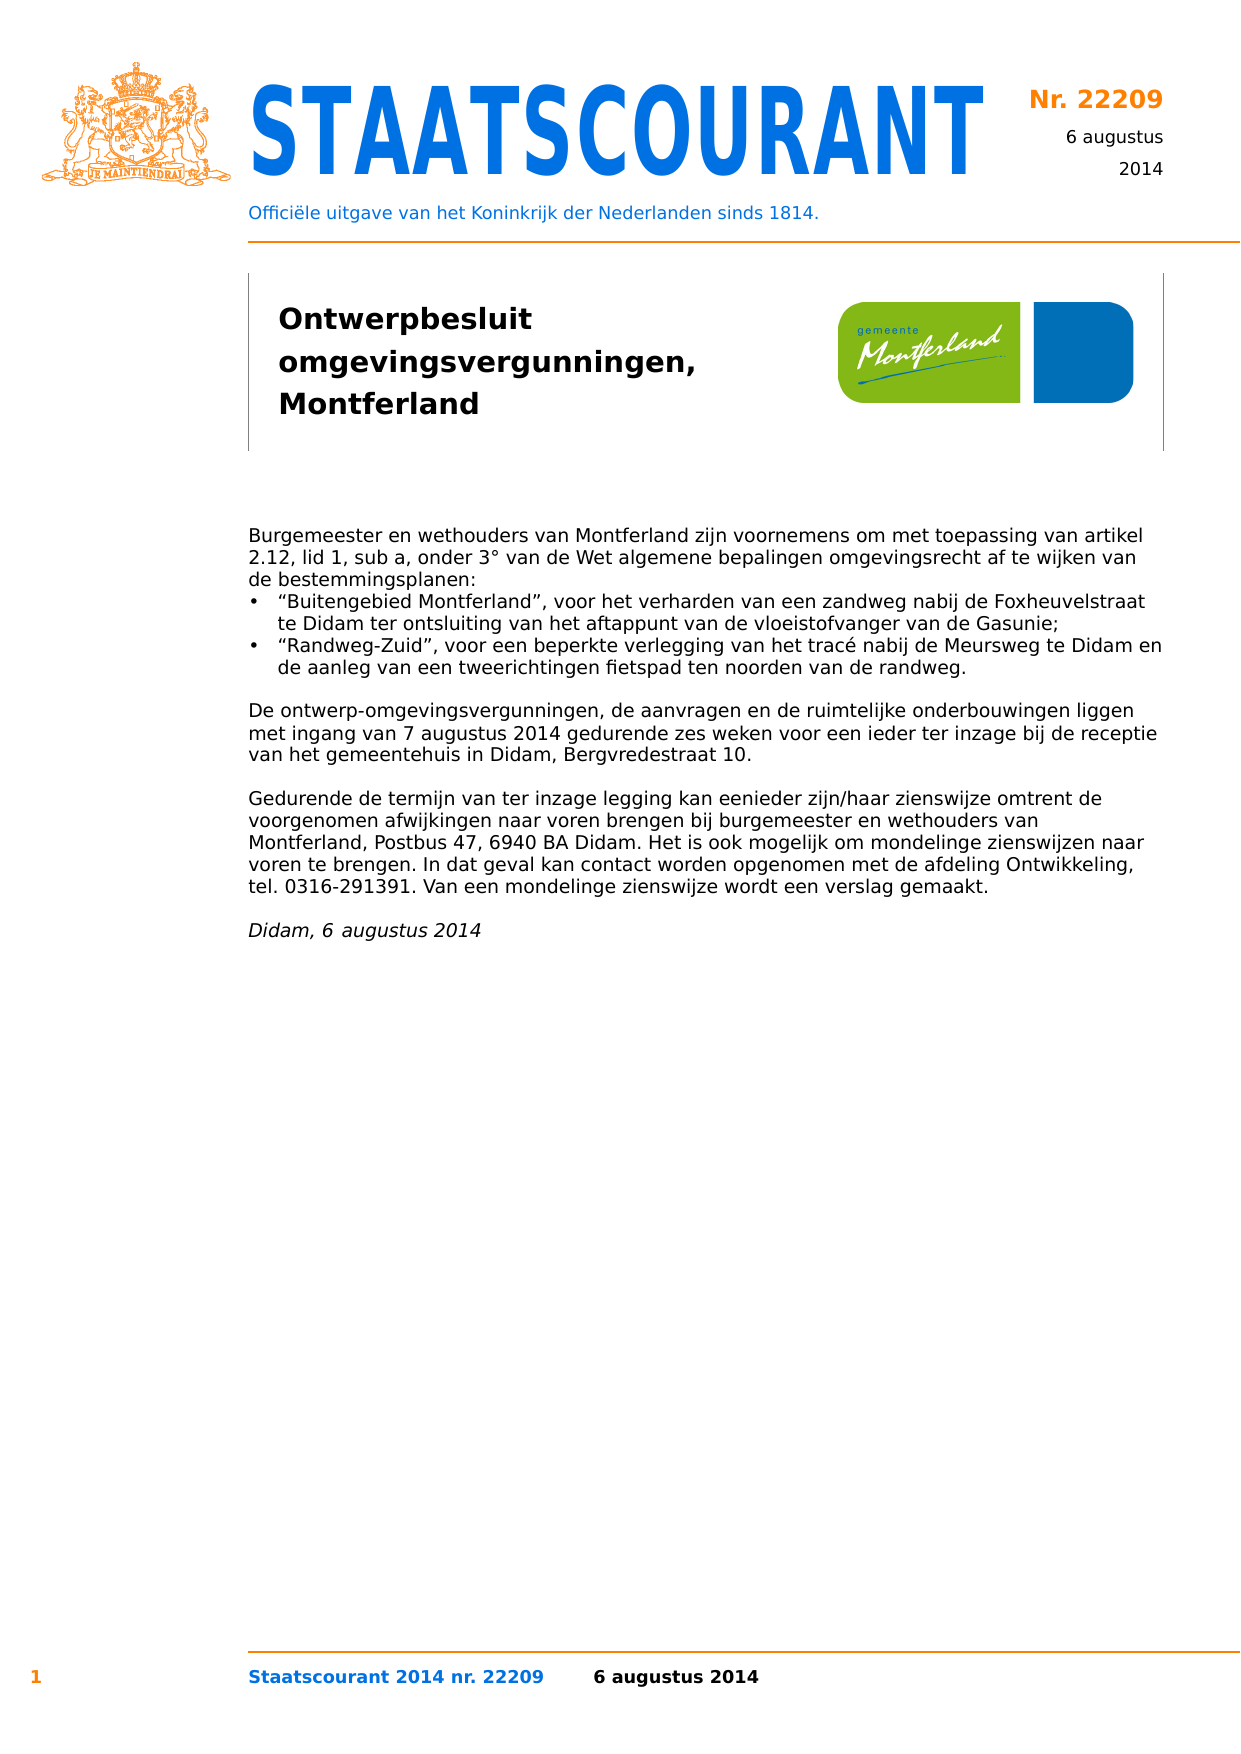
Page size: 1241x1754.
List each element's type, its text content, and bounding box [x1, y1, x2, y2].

text Didam, 6 augustus 2014 [248, 920, 1163, 942]
subtitle Ontwerpbesluit omgevingsvergunningen, Montferland [249, 273, 1163, 451]
text De ontwerp-omgevingsvergunningen, de aanvragen en de ruimtelijke onderbouwingen liggen met ingang van 7 augustus 2014 gedurende zes weken voor een ieder ter inzage bij de receptie van het gemeentehuis in Didam, Bergvredestraat 10. [248, 700, 1163, 766]
table_header [25, 62, 248, 241]
picture [41, 62, 231, 186]
text Burgemeester en wethouders van Montferland zijn voornemens om met toepassing van artikel 2.12, lid 1, sub a, onder 3° van de Wet algemene bepalingen omgevingsrecht af te wijken van de bestemmingsplanen: [248, 525, 1163, 591]
text • “Buitengebied Montferland”, voor het verharden van een zandweg nabij de Foxheuvelstraat te Didam ter ontsluiting van het aftappunt van de vloeistofvanger van de Gasunie; [248, 591, 1163, 634]
table_header STAATSCOURANT [248, 62, 998, 203]
picture [838, 302, 1134, 403]
text Gedurende de termijn van ter inzage legging kan eenieder zijn/haar zienswijze omtrent de voorgenomen afwijkingen naar voren brengen bij burgemeester en wethouders van Montferland, Postbus 47, 6940 BA Didam. Het is ook mogelijk om mondelinge zienswijzen naar voren te brengen. In dat geval kan contact worden opgenomen met de afdeling Ontwikkeling, tel. 0316-291391. Van een mondelinge zienswijze wordt een verslag gemaakt. [248, 788, 1163, 898]
table_cell 2014 [998, 153, 1240, 203]
table_header Nr. 22209 [998, 62, 1240, 121]
table_cell 6 augustus [998, 121, 1240, 153]
table_cell Officiële uitgave van het Koninkrijk der Nederlanden sinds 1814. [248, 203, 1240, 241]
text • “Randweg-Zuid”, voor een beperkte verlegging van het tracé nabij de Meursweg te Didam en de aanleg van een tweerichtingen fietspad ten noorden van de randweg. [248, 634, 1163, 678]
